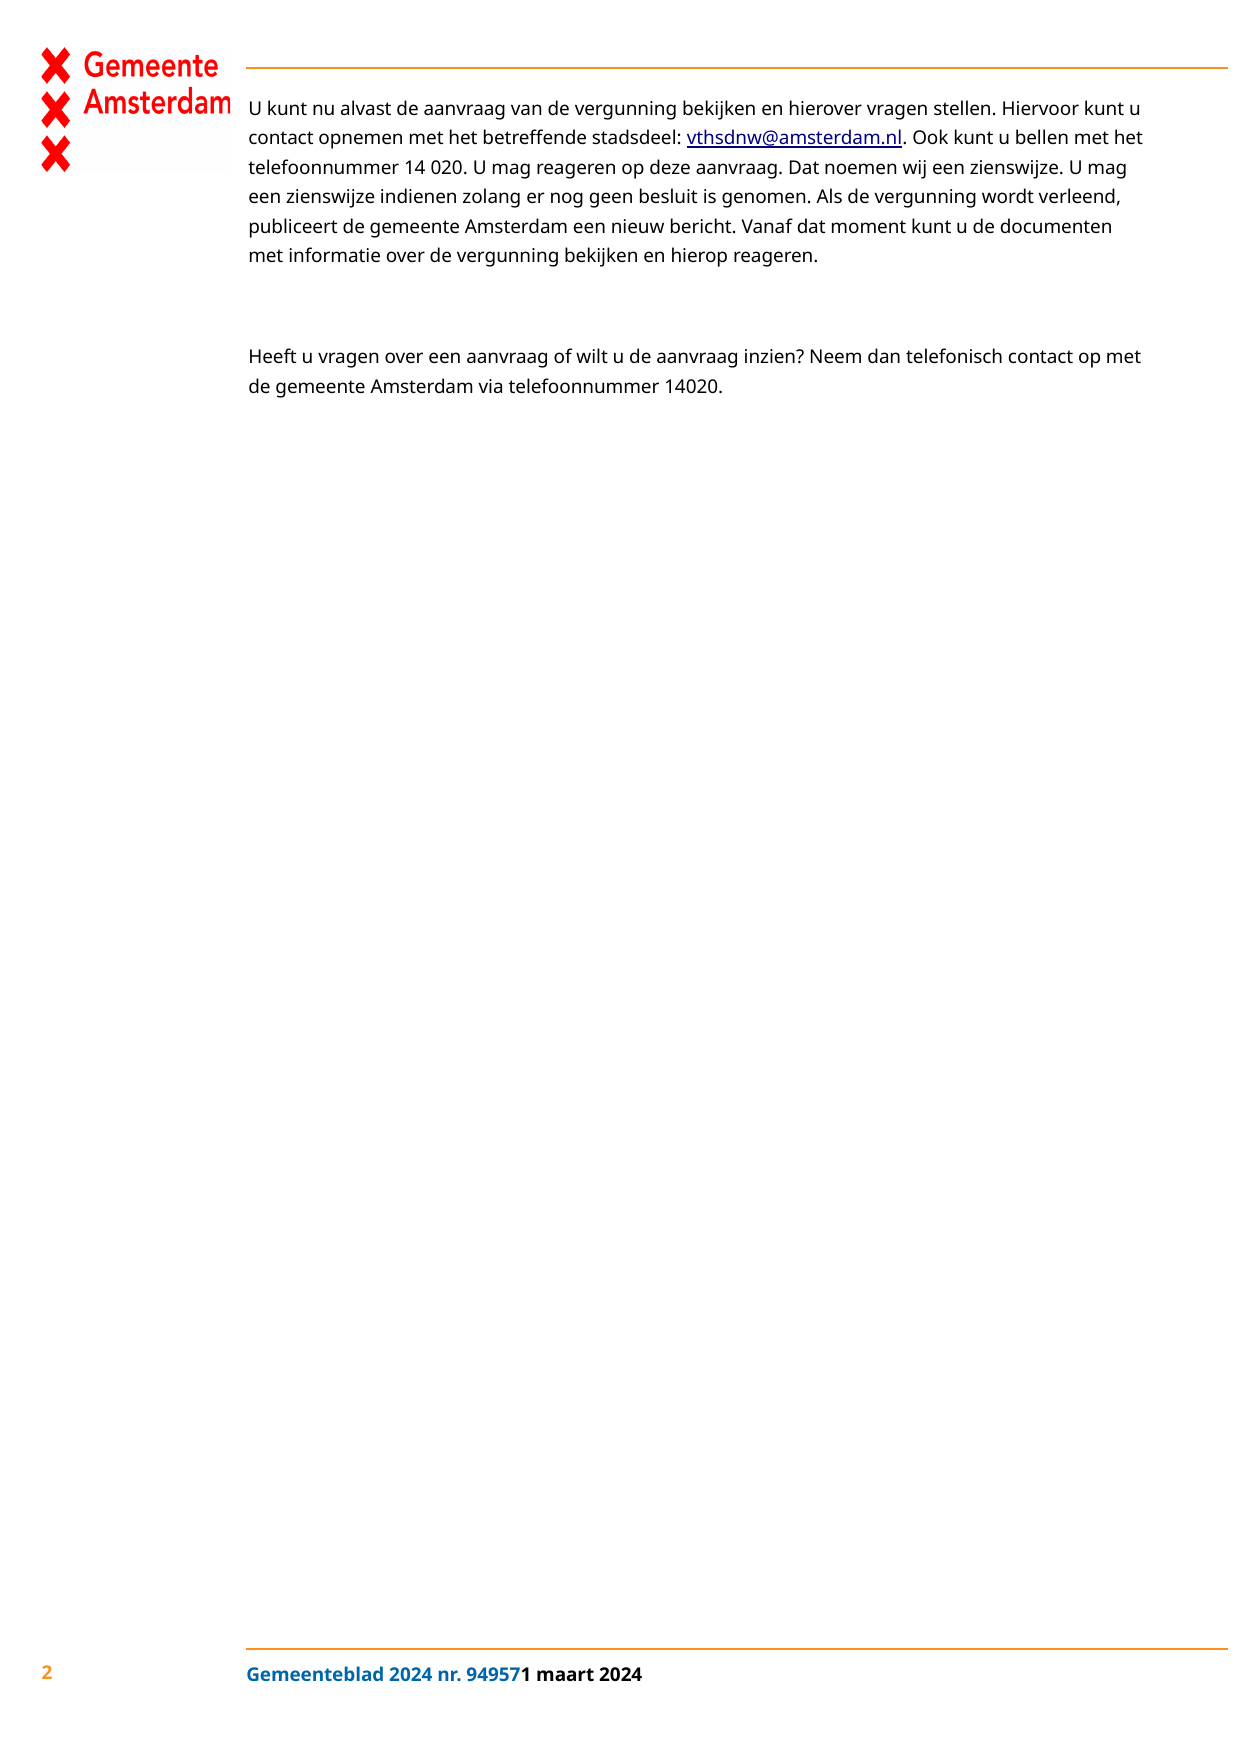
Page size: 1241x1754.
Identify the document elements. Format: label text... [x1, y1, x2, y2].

text Heeft u vragen over een aanvraag of wilt u de aanvraag inzien? Neem dan telefonisch contact op met de gemeente Amsterdam via telefoonnummer 14020. [248, 343, 1152, 399]
picture [41, 47, 231, 172]
text U kunt nu alvast de aanvraag van de vergunning bekijken en hierover vragen stellen. Hiervoor kunt u contact opnemen met het betreffende stadsdeel: vthsdnw@amsterdam.nl. Ook kunt u bellen met het telefoonnummer 14 020. U mag reageren op deze aanvraag. Dat noemen wij een zienswijze. U mag een zienswijze indienen zolang er nog geen besluit is genomen. Als de vergunning wordt verleend, publiceert de gemeente Amsterdam een nieuw bericht. Vanaf dat moment kunt u de documenten met informatie over de vergunning bekijken en hierop reageren. [248, 95, 1152, 268]
